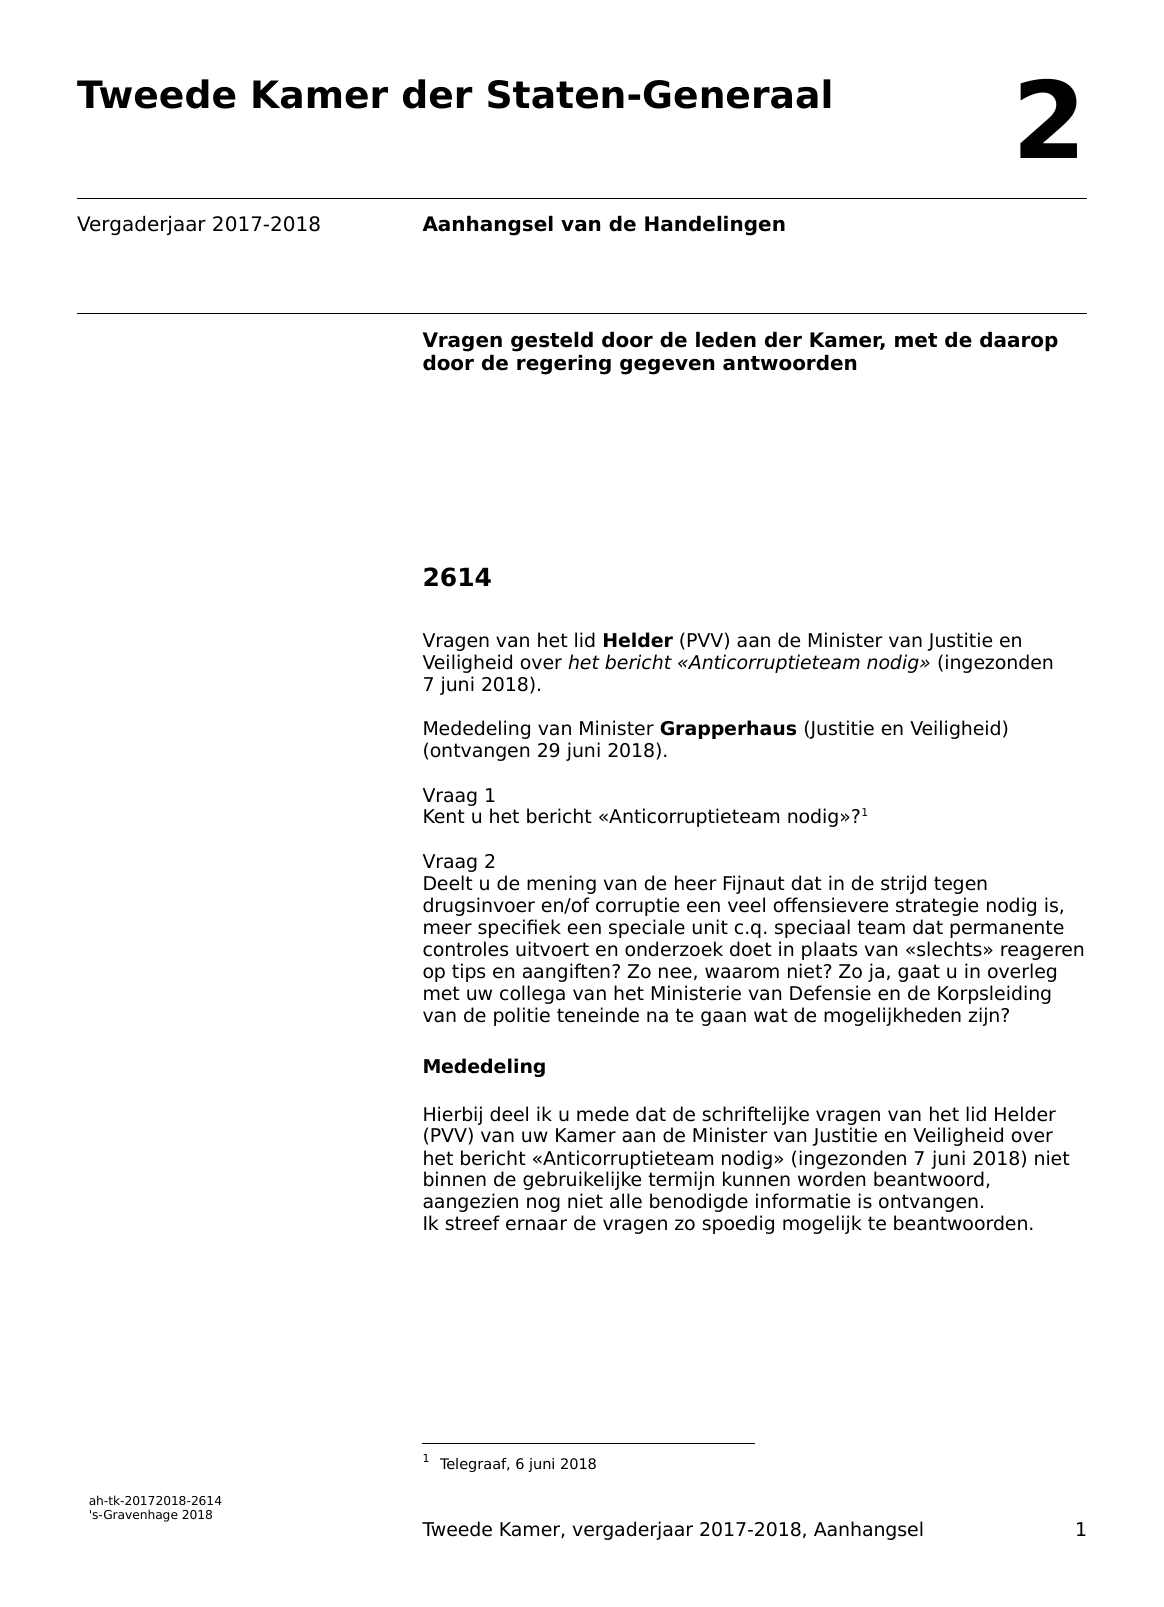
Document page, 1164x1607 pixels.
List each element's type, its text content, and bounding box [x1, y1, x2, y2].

table_header 2 [886, 59, 1087, 198]
text Telegraaf, 6 juni 2018 [422, 1452, 1087, 1474]
table_cell [77, 314, 422, 375]
table_header Tweede Kamer der Staten-Generaal [77, 59, 886, 198]
text Mededeling van Minister Grapperhaus (Justitie en Veiligheid) (ontvangen 29 juni 2018). [422, 718, 1087, 762]
table_cell Vergaderjaar 2017-2018 [77, 199, 422, 313]
subtitle Mededeling [422, 1056, 1087, 1078]
text Vragen van het lid Helder (PVV) aan de Minister van Justitie en Veiligheid over het bericht «Anticorruptieteam nodig» (ingezonden 7 juni 2018). [422, 630, 1087, 696]
text 's-Gravenhage 2018 [88, 1508, 323, 1522]
text Vraag 2 [422, 851, 1087, 873]
table_cell Aanhangsel van de Handelingen [422, 199, 1087, 313]
text Kent u het bericht «Anticorruptieteam nodig»? [422, 806, 1087, 828]
text Vraag 1 [422, 784, 1087, 806]
text Hierbij deel ik u mede dat de schriftelijke vragen van het lid Helder (PVV) van uw Kamer aan de Minister van Justitie en Veiligheid over het bericht «Anticorruptieteam nodig» (ingezonden 7 juni 2018) niet binnen de gebruikelijke termijn kunnen worden beantwoord, aangezien nog niet alle benodigde informatie is ontvangen. [422, 1103, 1087, 1213]
text Deelt u de mening van de heer Fijnaut dat in de strijd tegen drugsinvoer en/of corruptie een veel offensievere strategie nodig is, meer specifiek een speciale unit c.q. speciaal team dat permanente controles uitvoert en onderzoek doet in plaats van «slechts» reageren op tips en aangiften? Zo nee, waarom niet? Zo ja, gaat u in overleg met uw collega van het Ministerie van Defensie en de Korpsleiding van de politie teneinde na te gaan wat de mogelijkheden zijn? [422, 873, 1087, 1026]
text ah-tk-20172018-2614 [88, 1494, 323, 1508]
text Ik streef ernaar de vragen zo spoedig mogelijk te beantwoorden. [422, 1213, 1087, 1235]
text 2614 [422, 563, 1087, 592]
table_cell Vragen gesteld door de leden der Kamer, met de daarop door de regering gegeven antwoorden [422, 314, 1087, 375]
